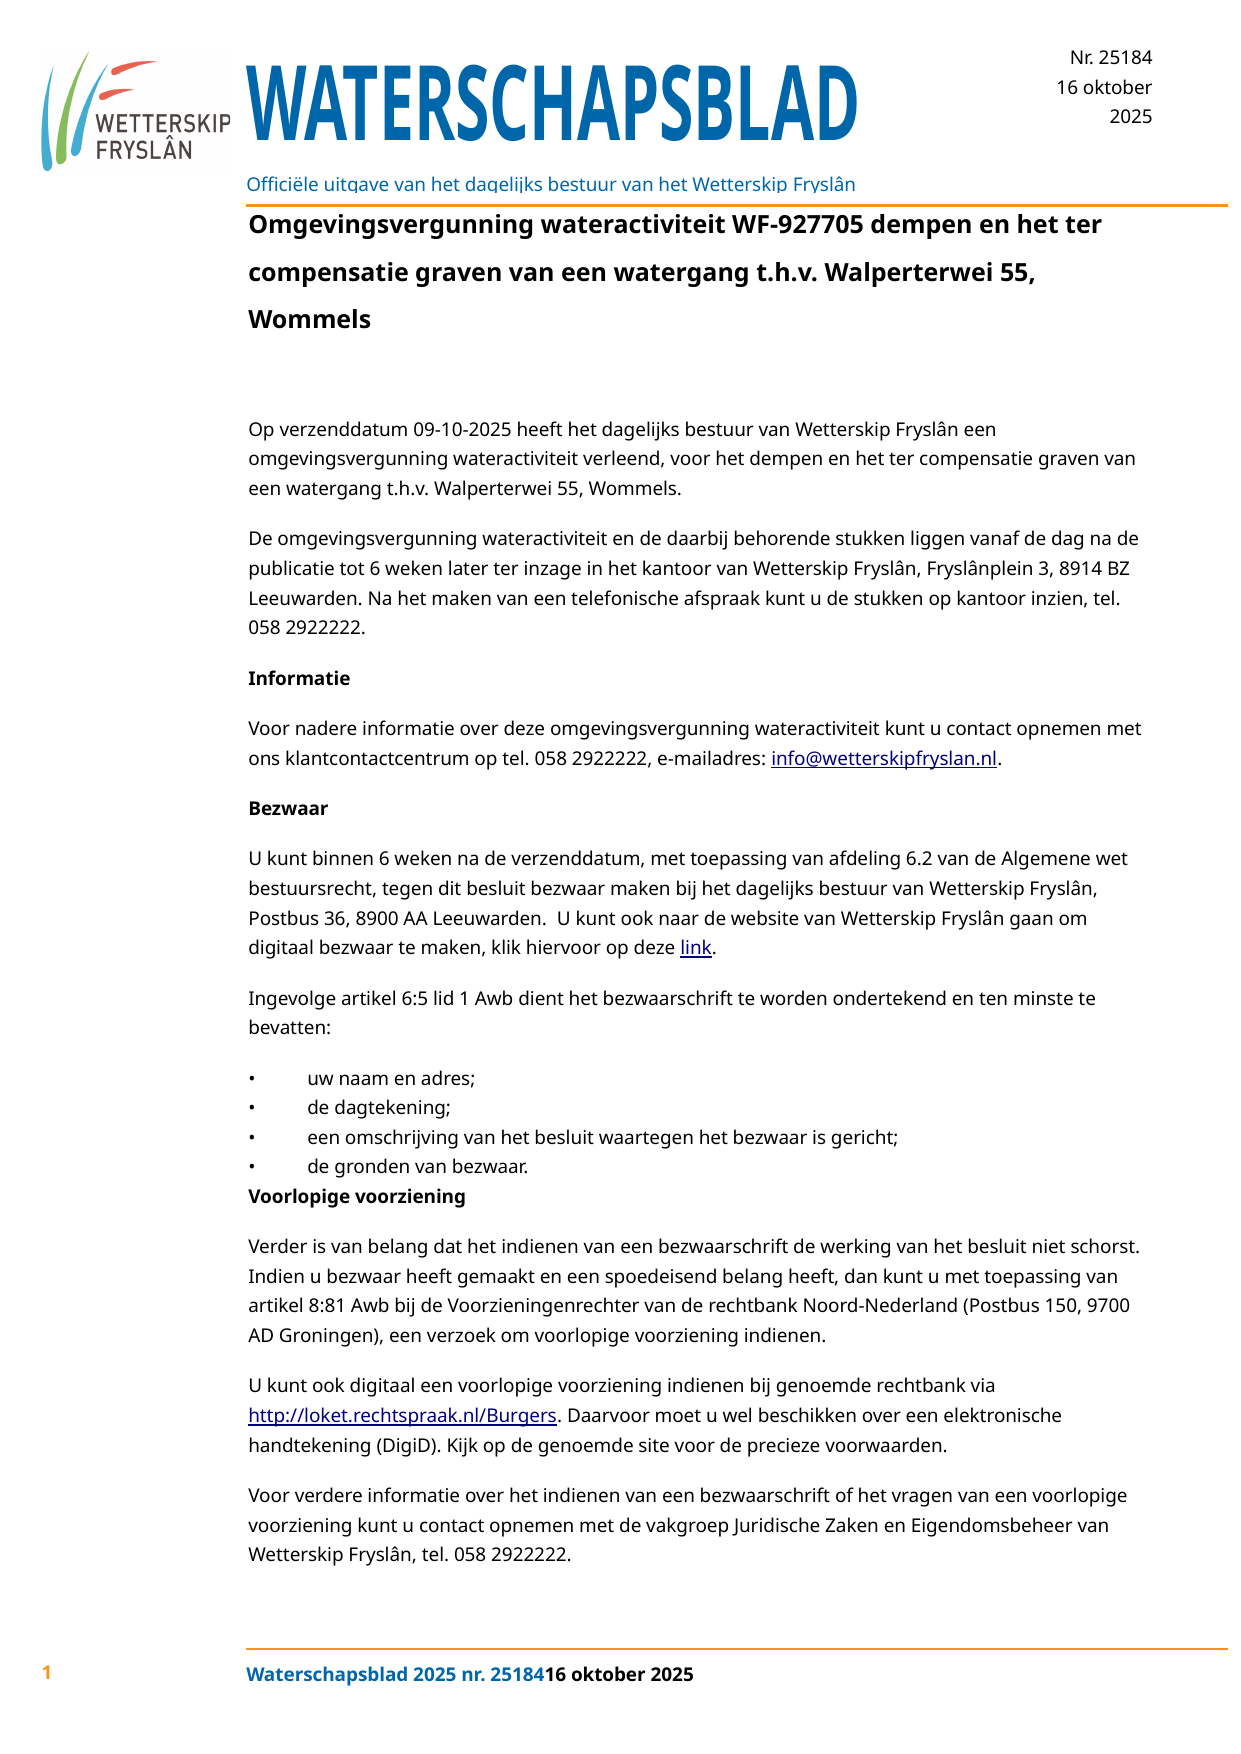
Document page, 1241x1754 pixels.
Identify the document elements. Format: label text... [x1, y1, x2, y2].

text Bezwaar [248, 795, 1152, 821]
list de gronden van bezwaar. [248, 1153, 1152, 1179]
list uw naam en adres; [248, 1065, 1152, 1090]
text Omgevingsvergunning wateractiviteit WF-927705 dempen en het ter compensatie graven van een watergang t.h.v. Walperterwei 55, Wommels [248, 207, 1152, 336]
text Voorlopige voorziening [248, 1183, 1152, 1209]
text De omgevingsvergunning wateractiviteit en de daarbij behorende stukken liggen vanaf de dag na de publicatie tot 6 weken later ter inzage in het kantoor van Wetterskip Fryslân, Fryslânplein 3, 8914 BZ Leeuwarden. Na het maken van een telefonische afspraak kunt u de stukken op kantoor inzien, tel. 058 2922222. [248, 526, 1152, 640]
text Op verzenddatum 09-10-2025 heeft het dagelijks bestuur van Wetterskip Fryslân een omgevingsvergunning wateractiviteit verleend, voor het dempen en het ter compensatie graven van een watergang t.h.v. Walperterwei 55, Wommels. [248, 416, 1152, 501]
text Informatie [248, 665, 1152, 690]
list de dagtekening; [248, 1094, 1152, 1120]
text Verder is van belang dat het indienen van een bezwaarschrift de werking van het besluit niet schorst. Indien u bezwaar heeft gemaakt en een spoedeisend belang heeft, dan kunt u met toepassing van artikel 8:81 Awb bij de Voorzieningenrechter van de rechtbank Noord-Nederland (Postbus 150, 9700 AD Groningen), een verzoek om voorlopige voorziening indienen. [248, 1233, 1152, 1348]
text Voor nadere informatie over deze omgevingsvergunning wateractiviteit kunt u contact opnemen met ons klantcontactcentrum op tel. 058 2922222, e-mailadres: info@wetterskipfryslan.nl. [248, 715, 1152, 770]
text Ingevolge artikel 6:5 lid 1 Awb dient het bezwaarschrift te worden ondertekend en ten minste te bevatten: [248, 985, 1152, 1040]
text U kunt binnen 6 weken na de verzenddatum, met toepassing van afdeling 6.2 van de Algemene wet bestuursrecht, tegen dit besluit bezwaar maken bij het dagelijks bestuur van Wetterskip Fryslân, Postbus 36, 8900 AA Leeuwarden. U kunt ook naar de website van Wetterskip Fryslân gaan om digitaal bezwaar te maken, klik hiervoor op deze link. [248, 846, 1152, 960]
text U kunt ook digitaal een voorlopige voorziening indienen bij genoemde rechtbank via http://loket.rechtspraak.nl/Burgers. Daarvoor moet u wel beschikken over een elektronische handtekening (DigiD). Kijk op de genoemde site voor de precieze voorwaarden. [248, 1373, 1152, 1457]
text Voor verdere informatie over het indienen van een bezwaarschrift of het vragen van een voorlopige voorziening kunt u contact opnemen met de vakgroep Juridische Zaken en Eigendomsbeheer van Wetterskip Fryslân, tel. 058 2922222. [248, 1482, 1152, 1567]
list een omschrijving van het besluit waartegen het bezwaar is gericht; [248, 1124, 1152, 1149]
picture [41, 47, 231, 172]
